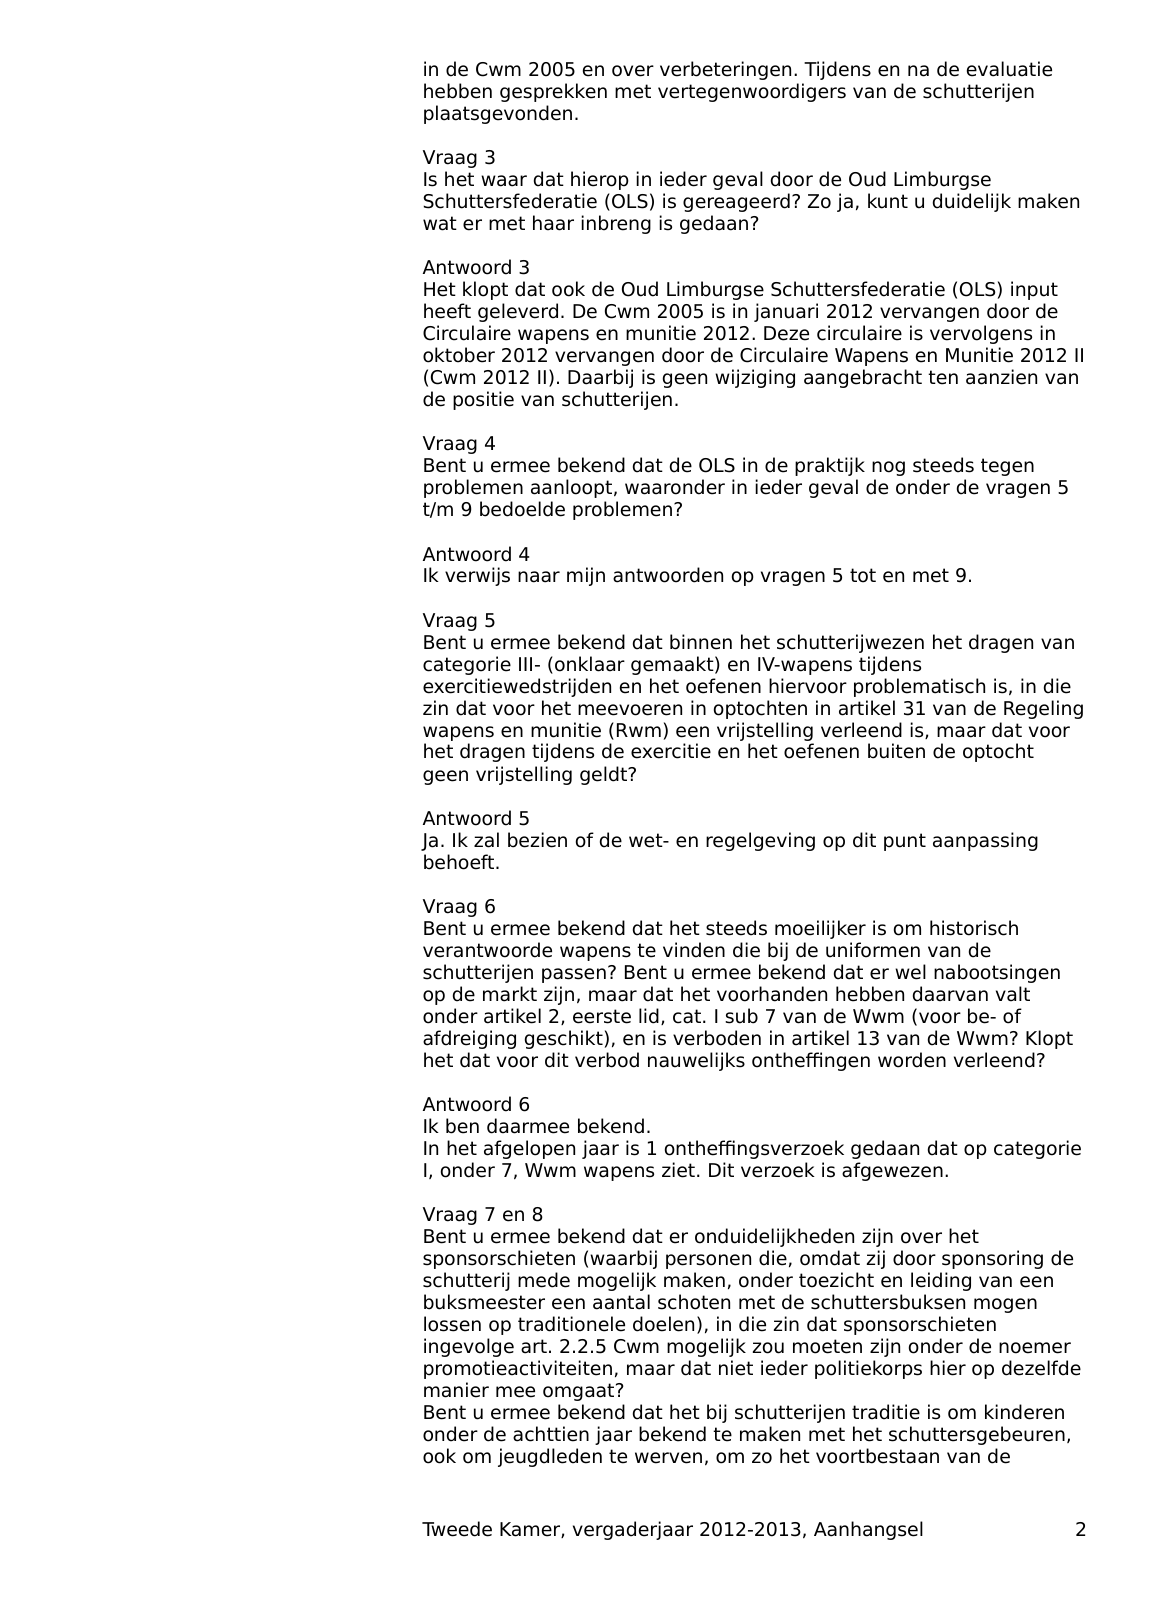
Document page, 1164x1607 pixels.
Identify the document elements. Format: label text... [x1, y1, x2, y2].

text Ja. Ik zal bezien of de wet- en regelgeving op dit punt aanpassing behoeft. [422, 829, 1087, 873]
text Is het waar dat hierop in ieder geval door de Oud Limburgse Schuttersfederatie (OLS) is gereageerd? Zo ja, kunt u duidelijk maken wat er met haar inbreng is gedaan? [422, 169, 1087, 235]
text Vraag 4 [422, 433, 1087, 455]
text Ik verwijs naar mijn antwoorden op vragen 5 tot en met 9. [422, 565, 1087, 587]
text Vraag 5 [422, 609, 1087, 632]
text in de Cwm 2005 en over verbeteringen. Tijdens en na de evaluatie hebben gesprekken met vertegenwoordigers van de schutterijen plaatsgevonden. [422, 59, 1087, 125]
text Antwoord 6 [422, 1094, 1087, 1116]
text Bent u ermee bekend dat het steeds moeilijker is om historisch verantwoorde wapens te vinden die bij de uniformen van de schutterijen passen? Bent u ermee bekend dat er wel nabootsingen op de markt zijn, maar dat het voorhanden hebben daarvan valt onder artikel 2, eerste lid, cat. I sub 7 van de Wwm (voor be- of afdreiging geschikt), en is verboden in artikel 13 van de Wwm? Klopt het dat voor dit verbod nauwelijks ontheffingen worden verleend? [422, 918, 1087, 1072]
text Het klopt dat ook de Oud Limburgse Schuttersfederatie (OLS) input heeft geleverd. De Cwm 2005 is in januari 2012 vervangen door de Circulaire wapens en munitie 2012. Deze circulaire is vervolgens in oktober 2012 vervangen door de Circulaire Wapens en Munitie 2012 II (Cwm 2012 II). Daarbij is geen wijziging aangebracht ten aanzien van de positie van schutterijen. [422, 279, 1087, 411]
text Antwoord 5 [422, 808, 1087, 829]
text Bent u ermee bekend dat er onduidelijkheden zijn over het sponsorschieten (waarbij personen die, omdat zij door sponsoring de schutterij mede mogelijk maken, onder toezicht en leiding van een buksmeester een aantal schoten met de schuttersbuksen mogen lossen op traditionele doelen), in die zin dat sponsorschieten ingevolge art. 2.2.5 Cwm mogelijk zou moeten zijn onder de noemer promotieactiviteiten, maar dat niet ieder politiekorps hier op dezelfde manier mee omgaat? [422, 1226, 1087, 1402]
text Vraag 3 [422, 147, 1087, 169]
text In het afgelopen jaar is 1 ontheffingsverzoek gedaan dat op categorie I, onder 7, Wwm wapens ziet. Dit verzoek is afgewezen. [422, 1138, 1087, 1182]
text Bent u ermee bekend dat de OLS in de praktijk nog steeds tegen problemen aanloopt, waaronder in ieder geval de onder de vragen 5 t/m 9 bedoelde problemen? [422, 455, 1087, 521]
text Bent u ermee bekend dat binnen het schutterijwezen het dragen van categorie III- (onklaar gemaakt) en IV-wapens tijdens exercitiewedstrijden en het oefenen hiervoor problematisch is, in die zin dat voor het meevoeren in optochten in artikel 31 van de Regeling wapens en munitie (Rwm) een vrijstelling verleend is, maar dat voor het dragen tijdens de exercitie en het oefenen buiten de optocht geen vrijstelling geldt? [422, 632, 1087, 785]
text Bent u ermee bekend dat het bij schutterijen traditie is om kinderen onder de achttien jaar bekend te maken met het schuttersgebeuren, ook om jeugdleden te werven, om zo het voortbestaan van de [422, 1402, 1087, 1468]
text Vraag 7 en 8 [422, 1204, 1087, 1226]
text Antwoord 4 [422, 543, 1087, 565]
text Vraag 6 [422, 896, 1087, 918]
text Antwoord 3 [422, 257, 1087, 279]
text Ik ben daarmee bekend. [422, 1116, 1087, 1138]
